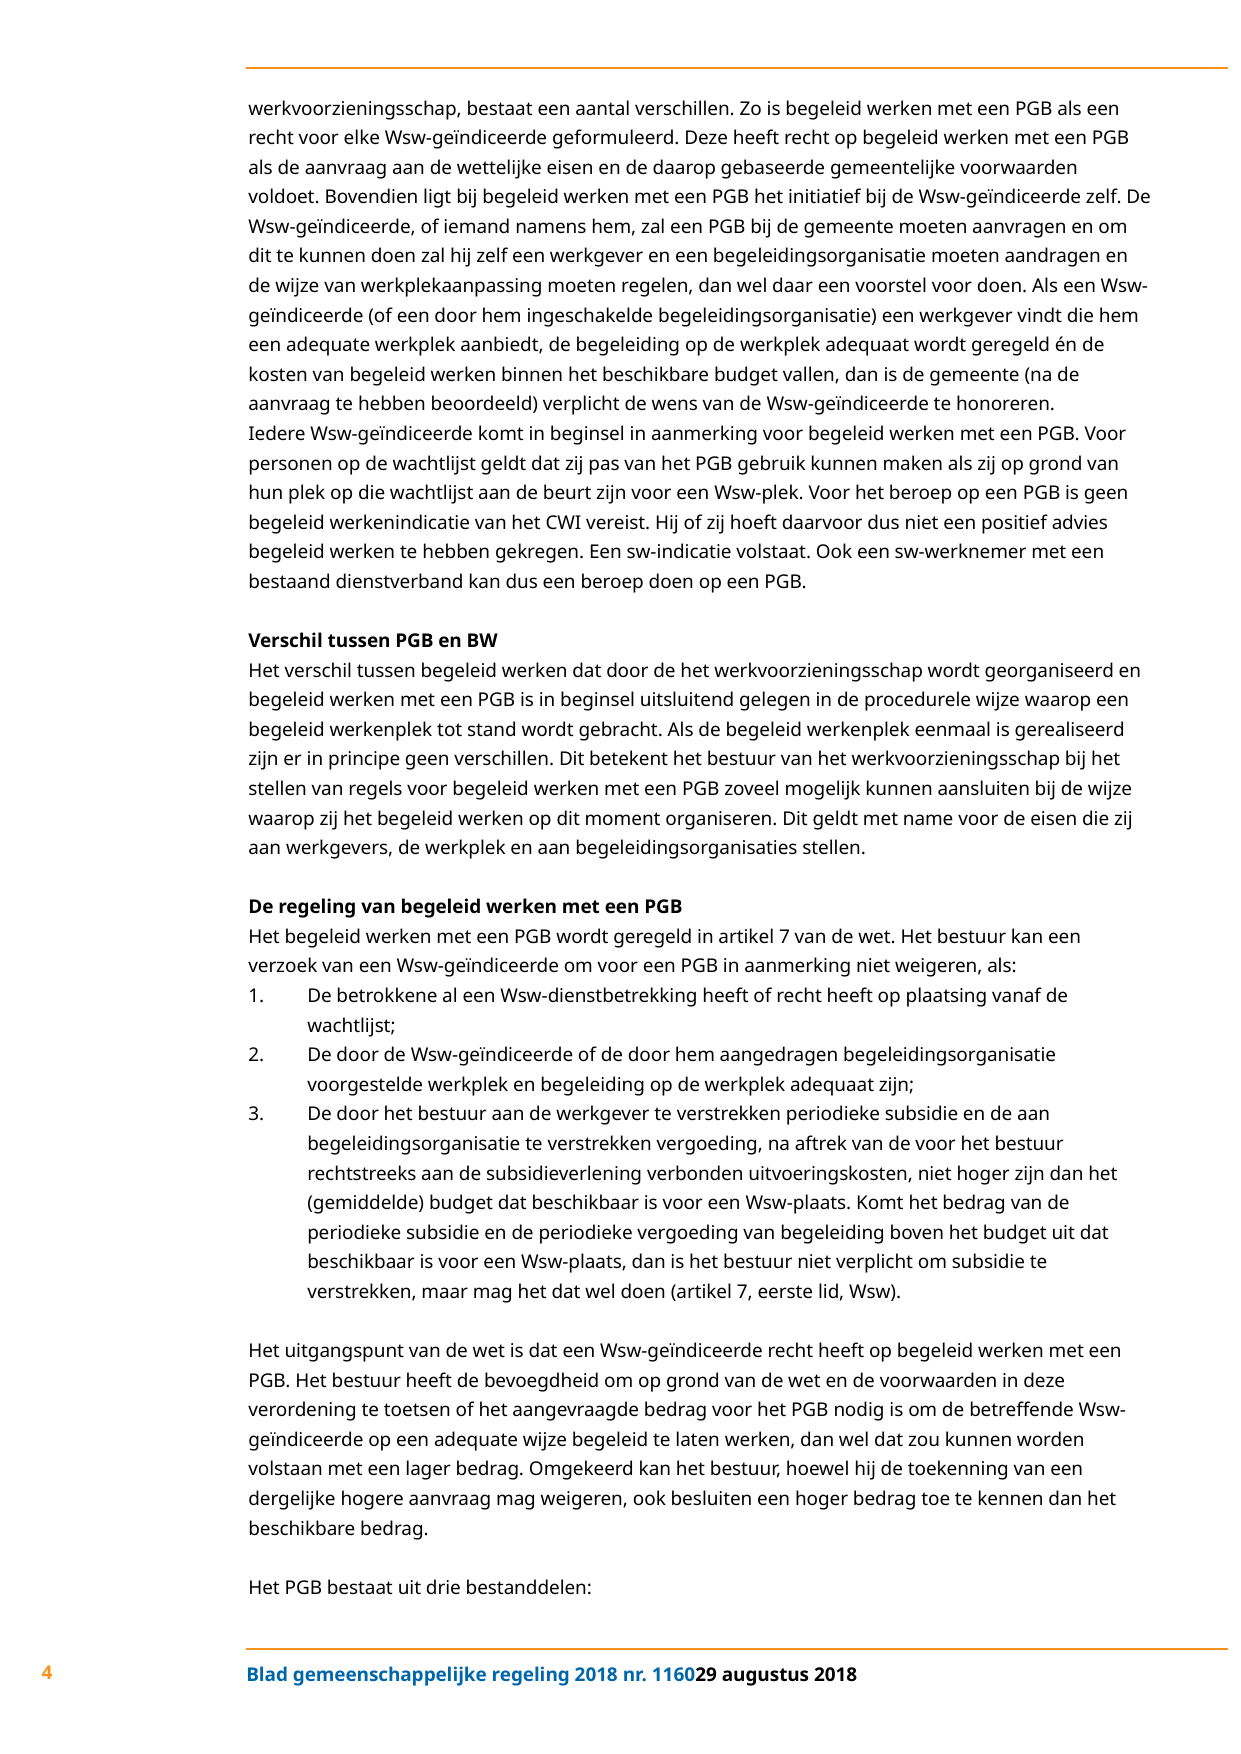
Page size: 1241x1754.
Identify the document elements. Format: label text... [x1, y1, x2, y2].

text De regeling van begeleid werken met een PGB [248, 893, 1152, 919]
list De betrokkene al een Wsw-dienstbetrekking heeft of recht heeft op plaatsing vanaf de wachtlijst; [248, 982, 1152, 1038]
list De door het bestuur aan de werkgever te verstrekken periodieke subsidie en de aan begeleidingsorganisatie te verstrekken vergoeding, na aftrek van de voor het bestuur rechtstreeks aan de subsidieverlening verbonden uitvoeringskosten, niet hoger zijn dan het (gemiddelde) budget dat beschikbaar is voor een Wsw-plaats. Komt het bedrag van de periodieke subsidie en de periodieke vergoeding van begeleiding boven het budget uit dat beschikbaar is voor een Wsw-plaats, dan is het bestuur niet verplicht om subsidie te verstrekken, maar mag het dat wel doen (artikel 7, eerste lid, Wsw). [248, 1101, 1152, 1304]
text werkvoorzieningsschap, bestaat een aantal verschillen. Zo is begeleid werken met een PGB als een recht voor elke Wsw-geïndiceerde geformuleerd. Deze heeft recht op begeleid werken met een PGB als de aanvraag aan de wettelijke eisen en de daarop gebaseerde gemeentelijke voorwaarden voldoet. Bovendien ligt bij begeleid werken met een PGB het initiatief bij de Wsw-geïndiceerde zelf. De Wsw-geïndiceerde, of iemand namens hem, zal een PGB bij de gemeente moeten aanvragen en om dit te kunnen doen zal hij zelf een werkgever en een begeleidingsorganisatie moeten aandragen en de wijze van werkplekaanpassing moeten regelen, dan wel daar een voorstel voor doen. Als een Wsw-geïndiceerde (of een door hem ingeschakelde begeleidingsorganisatie) een werkgever vindt die hem een adequate werkplek aanbiedt, de begeleiding op de werkplek adequaat wordt geregeld én de kosten van begeleid werken binnen het beschikbare budget vallen, dan is de gemeente (na de aanvraag te hebben beoordeeld) verplicht de wens van de Wsw-geïndiceerde te honoreren. [248, 95, 1152, 416]
text Het uitgangspunt van de wet is dat een Wsw-geïndiceerde recht heeft op begeleid werken met een PGB. Het bestuur heeft de bevoegdheid om op grond van de wet en de voorwaarden in deze verordening te toetsen of het aangevraagde bedrag voor het PGB nodig is om de betreffende Wsw-geïndiceerde op een adequate wijze begeleid te laten werken, dan wel dat zou kunnen worden volstaan met een lager bedrag. Omgekeerd kan het bestuur, hoewel hij de toekenning van een dergelijke hogere aanvraag mag weigeren, ook besluiten een hoger bedrag toe te kennen dan het beschikbare bedrag. [248, 1337, 1152, 1541]
text Het begeleid werken met een PGB wordt geregeld in artikel 7 van de wet. Het bestuur kan een verzoek van een Wsw-geïndiceerde om voor een PGB in aanmerking niet weigeren, als: [248, 923, 1152, 978]
text Iedere Wsw-geïndiceerde komt in beginsel in aanmerking voor begeleid werken met een PGB. Voor personen op de wachtlijst geldt dat zij pas van het PGB gebruik kunnen maken als zij op grond van hun plek op die wachtlijst aan de beurt zijn voor een Wsw-plek. Voor het beroep op een PGB is geen begeleid werkenindicatie van het CWI vereist. Hij of zij hoeft daarvoor dus niet een positief advies begeleid werken te hebben gekregen. Een sw-indicatie volstaat. Ook een sw-werknemer met een bestaand dienstverband kan dus een beroep doen op een PGB. [248, 420, 1152, 594]
text Het PGB bestaat uit drie bestanddelen: [248, 1574, 1152, 1600]
picture [41, 47, 231, 172]
list De door de Wsw-geïndiceerde of de door hem aangedragen begeleidingsorganisatie voorgestelde werkplek en begeleiding op de werkplek adequaat zijn; [248, 1041, 1152, 1097]
text Verschil tussen PGB en BW [248, 627, 1152, 653]
text Het verschil tussen begeleid werken dat door de het werkvoorzieningsschap wordt georganiseerd en begeleid werken met een PGB is in beginsel uitsluitend gelegen in de procedurele wijze waarop een begeleid werkenplek tot stand wordt gebracht. Als de begeleid werkenplek eenmaal is gerealiseerd zijn er in principe geen verschillen. Dit betekent het bestuur van het werkvoorzieningsschap bij het stellen van regels voor begeleid werken met een PGB zoveel mogelijk kunnen aansluiten bij de wijze waarop zij het begeleid werken op dit moment organiseren. Dit geldt met name voor de eisen die zij aan werkgevers, de werkplek en aan begeleidingsorganisaties stellen. [248, 657, 1152, 860]
